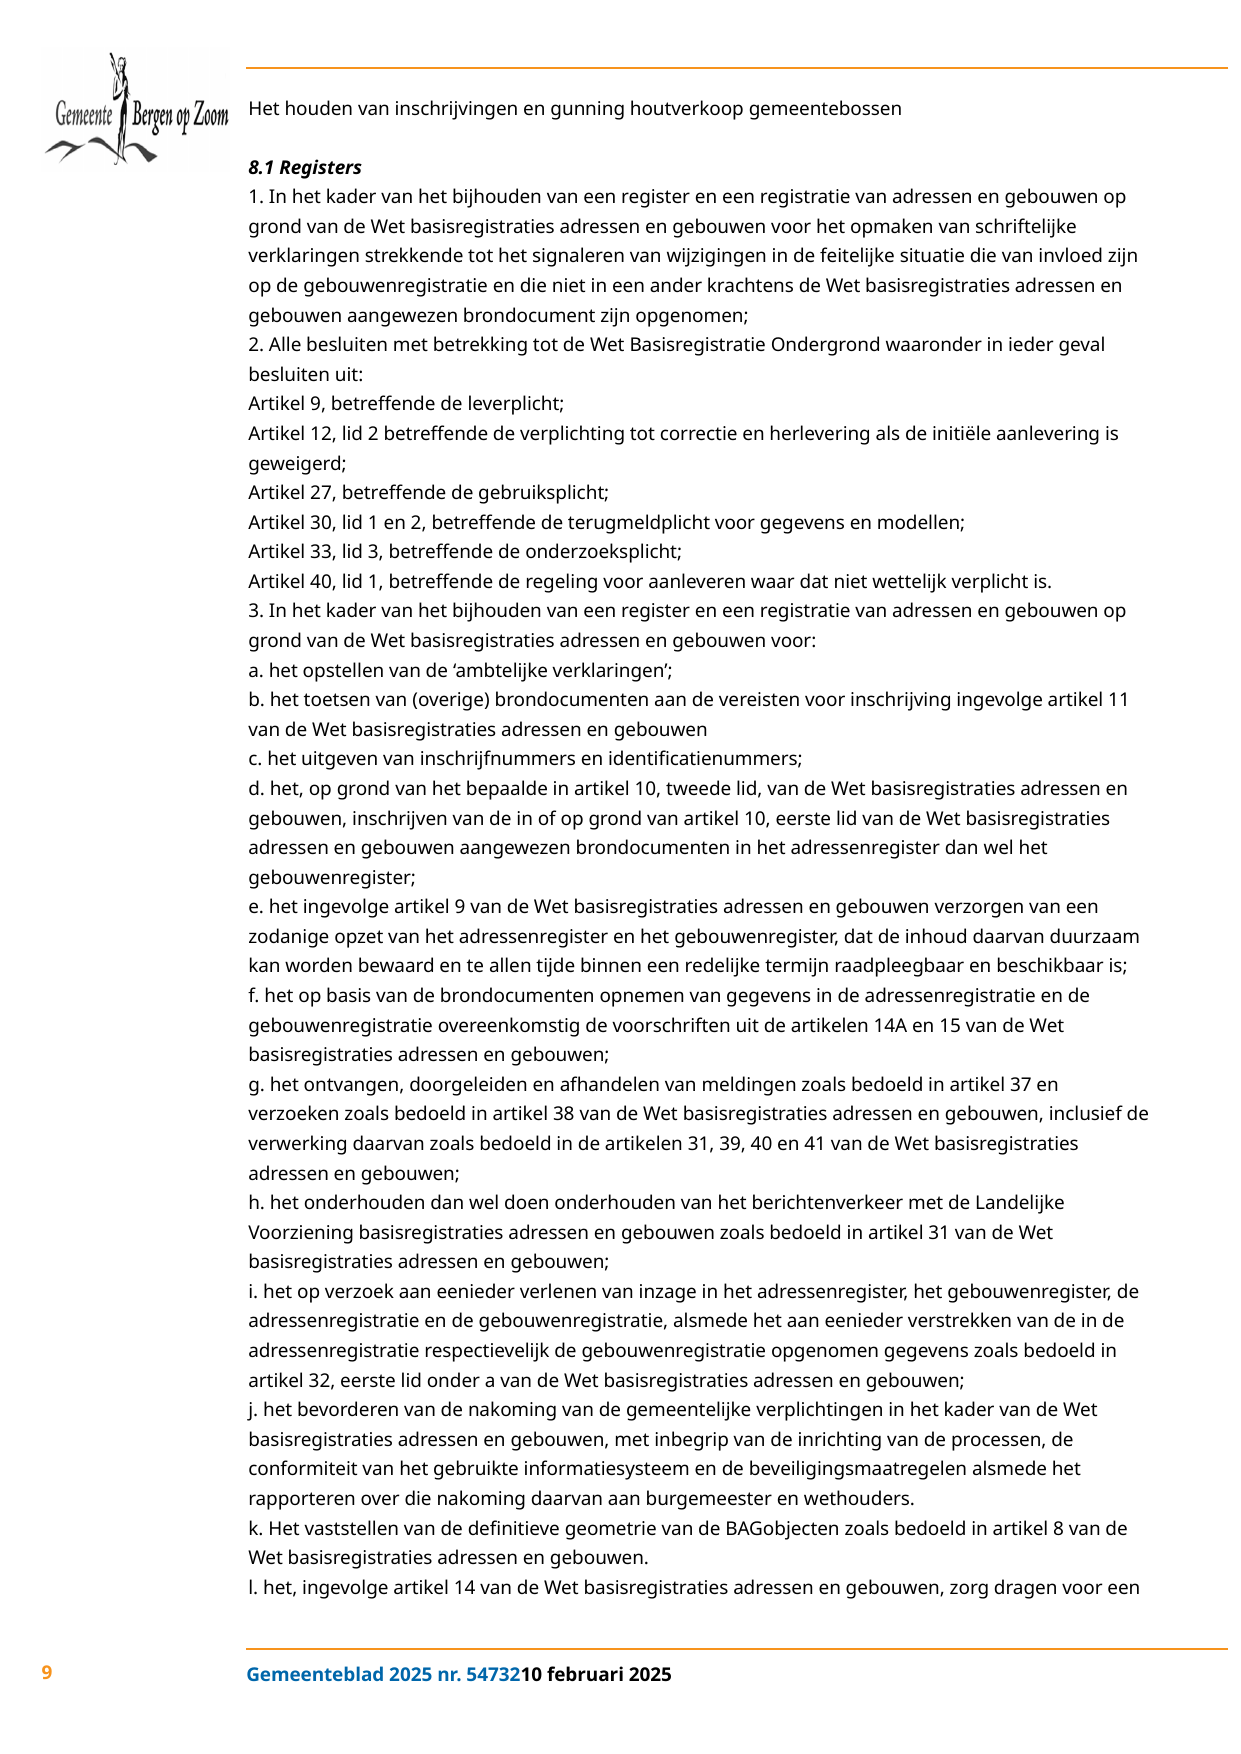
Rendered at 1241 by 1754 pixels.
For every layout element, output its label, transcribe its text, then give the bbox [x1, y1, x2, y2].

text Artikel 9, betreffende de leverplicht; [248, 391, 1152, 416]
text 3. In het kader van het bijhouden van een register en een registratie van adressen en gebouwen op grond van de Wet basisregistraties adressen en gebouwen voor: [248, 598, 1152, 653]
text Artikel 33, lid 3, betreffende de onderzoeksplicht; [248, 538, 1152, 564]
text 1. In het kader van het bijhouden van een register en een registratie van adressen en gebouwen op grond van de Wet basisregistraties adressen en gebouwen voor het opmaken van schriftelijke verklaringen strekkende tot het signaleren van wijzigingen in de feitelijke situatie die van invloed zijn op de gebouwenregistratie en die niet in een ander krachtens de Wet basisregistraties adressen en gebouwen aangewezen brondocument zijn opgenomen; [248, 183, 1152, 328]
text g. het ontvangen, doorgeleiden en afhandelen van meldingen zoals bedoeld in artikel 37 en verzoeken zoals bedoeld in artikel 38 van de Wet basisregistraties adressen en gebouwen, inclusief de verwerking daarvan zoals bedoeld in de artikelen 31, 39, 40 en 41 van de Wet basisregistraties adressen en gebouwen; [248, 1071, 1152, 1186]
text i. het op verzoek aan eenieder verlenen van inzage in het adressenregister, het gebouwenregister, de adressenregistratie en de gebouwenregistratie, alsmede het aan eenieder verstrekken van de in de adressenregistratie respectievelijk de gebouwenregistratie opgenomen gegevens zoals bedoeld in artikel 32, eerste lid onder a van de Wet basisregistraties adressen en gebouwen; [248, 1278, 1152, 1393]
text Het houden van inschrijvingen en gunning houtverkoop gemeentebossen [248, 95, 1152, 121]
text j. het bevorderen van de nakoming van de gemeentelijke verplichtingen in het kader van de Wet basisregistraties adressen en gebouwen, met inbegrip van de inrichting van de processen, de conformiteit van het gebruikte informatiesysteem en de beveiligingsmaatregelen alsmede het rapporteren over die nakoming daarvan aan burgemeester en wethouders. [248, 1396, 1152, 1511]
text Artikel 40, lid 1, betreffende de regeling voor aanleveren waar dat niet wettelijk verplicht is. [248, 568, 1152, 594]
picture [41, 47, 231, 172]
text d. het, op grond van het bepaalde in artikel 10, tweede lid, van de Wet basisregistraties adressen en gebouwen, inschrijven van de in of op grond van artikel 10, eerste lid van de Wet basisregistraties adressen en gebouwen aangewezen brondocumenten in het adressenregister dan wel het gebouwenregister; [248, 775, 1152, 890]
text Artikel 12, lid 2 betreffende de verplichting tot correctie en herlevering als de initiële aanlevering is geweigerd; [248, 420, 1152, 476]
text e. het ingevolge artikel 9 van de Wet basisregistraties adressen en gebouwen verzorgen van een zodanige opzet van het adressenregister en het gebouwenregister, dat de inhoud daarvan duurzaam kan worden bewaard en te allen tijde binnen een redelijke termijn raadpleegbaar en beschikbaar is; [248, 893, 1152, 978]
text c. het uitgeven van inschrijfnummers en identificatienummers; [248, 746, 1152, 771]
text h. het onderhouden dan wel doen onderhouden van het berichtenverkeer met de Landelijke Voorziening basisregistraties adressen en gebouwen zoals bedoeld in artikel 31 van de Wet basisregistraties adressen en gebouwen; [248, 1189, 1152, 1274]
text Artikel 30, lid 1 en 2, betreffende de terugmeldplicht voor gegevens en modellen; [248, 509, 1152, 535]
text Artikel 27, betreffende de gebruiksplicht; [248, 479, 1152, 505]
text 8.1 Registers [248, 154, 1152, 180]
text f. het op basis van de brondocumenten opnemen van gegevens in de adressenregistratie en de gebouwenregistratie overeenkomstig de voorschriften uit de artikelen 14A en 15 van de Wet basisregistraties adressen en gebouwen; [248, 982, 1152, 1067]
text a. het opstellen van de ‘ambtelijke verklaringen’; [248, 657, 1152, 683]
text k. Het vaststellen van de definitieve geometrie van de BAGobjecten zoals bedoeld in artikel 8 van de Wet basisregistraties adressen en gebouwen. [248, 1515, 1152, 1570]
text b. het toetsen van (overige) brondocumenten aan de vereisten voor inschrijving ingevolge artikel 11 van de Wet basisregistraties adressen en gebouwen [248, 686, 1152, 742]
text 2. Alle besluiten met betrekking tot de Wet Basisregistratie Ondergrond waaronder in ieder geval besluiten uit: [248, 331, 1152, 387]
text l. het, ingevolge artikel 14 van de Wet basisregistraties adressen en gebouwen, zorg dragen voor een [248, 1574, 1152, 1600]
